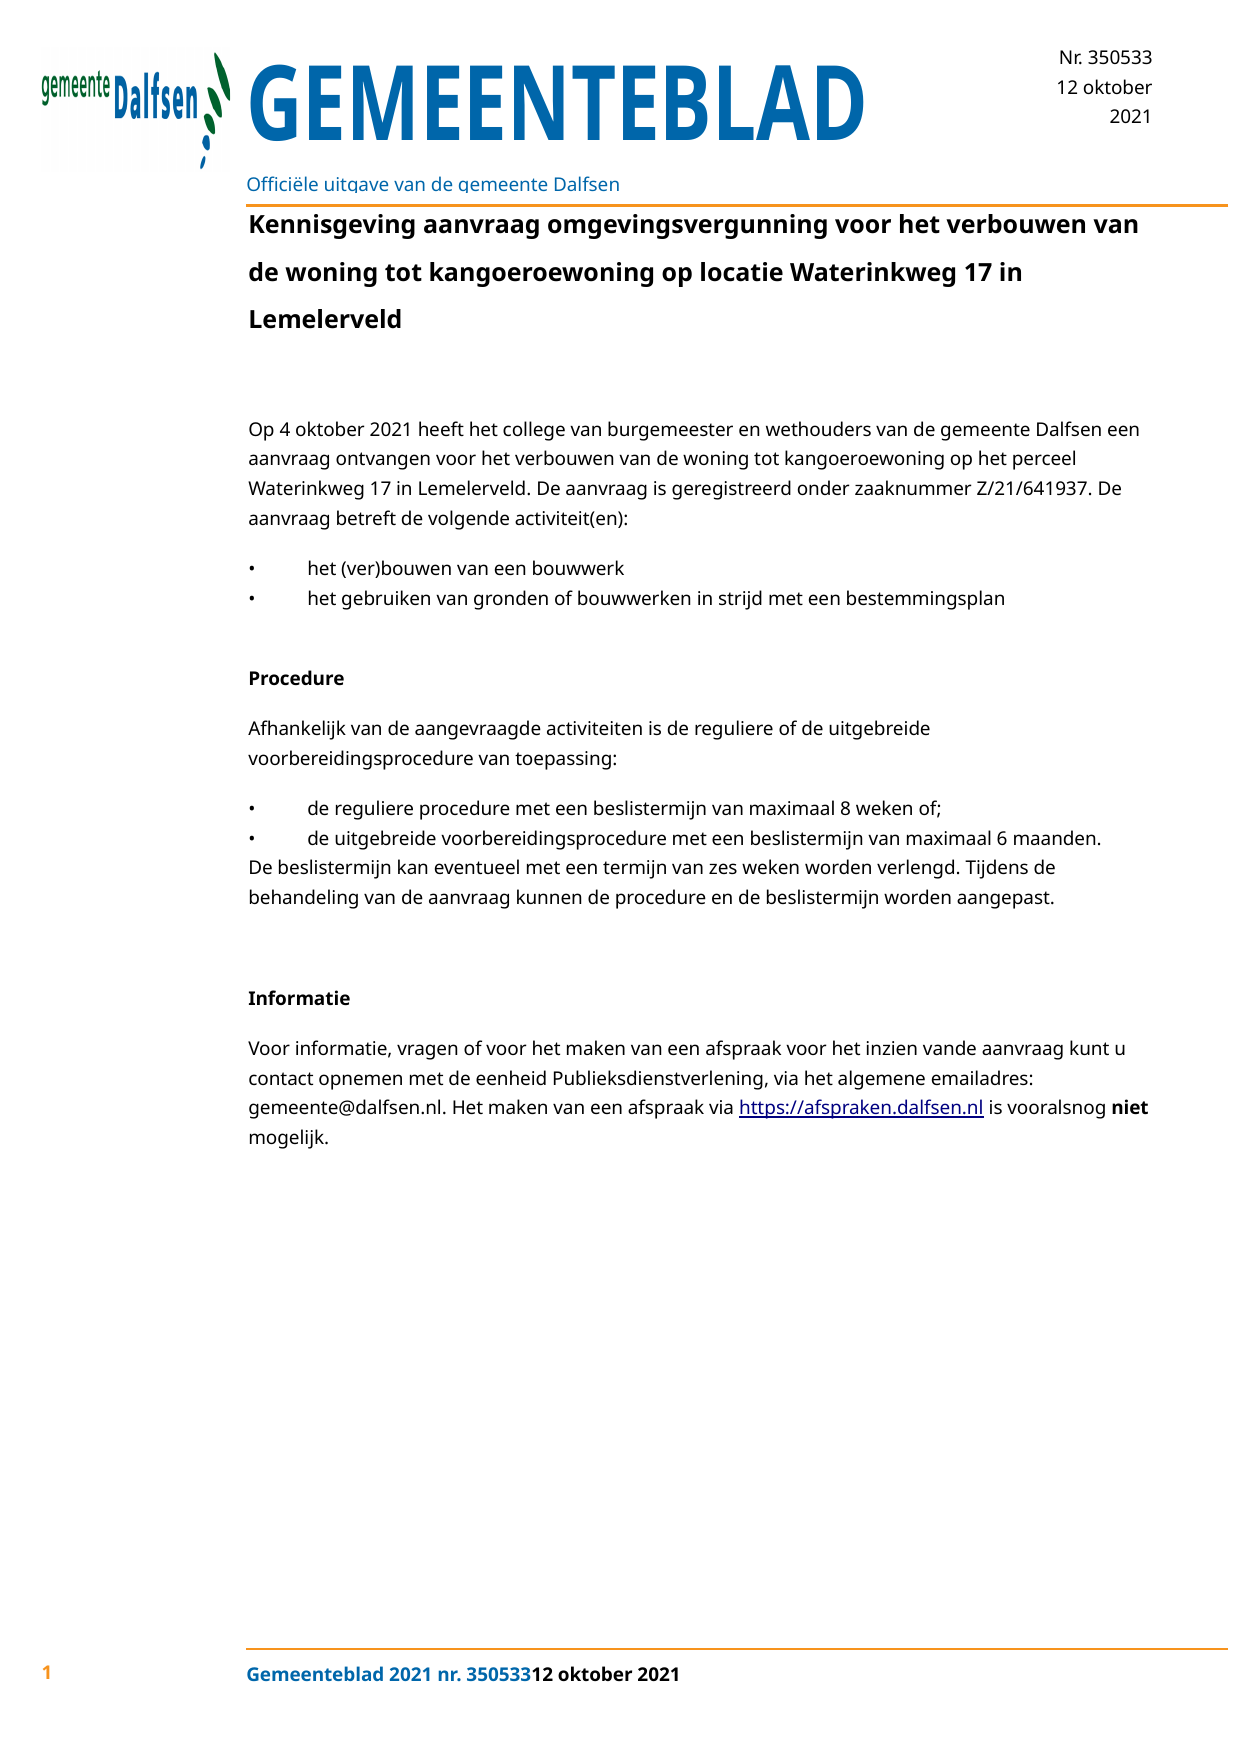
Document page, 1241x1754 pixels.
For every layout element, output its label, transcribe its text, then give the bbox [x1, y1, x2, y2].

text Informatie [248, 985, 1152, 1010]
text De beslistermijn kan eventueel met een termijn van zes weken worden verlengd. Tijdens de behandeling van de aanvraag kunnen de procedure en de beslistermijn worden aangepast. [248, 854, 1152, 909]
text Procedure [248, 665, 1152, 690]
text Op 4 oktober 2021 heeft het college van burgemeester en wethouders van de gemeente Dalfsen een aanvraag ontvangen voor het verbouwen van de woning tot kangoeroewoning op het perceel Waterinkweg 17 in Lemelerveld. De aanvraag is geregistreerd onder zaaknummer Z/21/641937. De aanvraag betreft de volgende activiteit(en): [248, 416, 1152, 530]
list de uitgebreide voorbereidingsprocedure met een beslistermijn van maximaal 6 maanden. [248, 825, 1152, 850]
list het (ver)bouwen van een bouwwerk [248, 555, 1152, 581]
list de reguliere procedure met een beslistermijn van maximaal 8 weken of; [248, 795, 1152, 821]
text Kennisgeving aanvraag omgevingsvergunning voor het verbouwen van de woning tot kangoeroewoning op locatie Waterinkweg 17 in Lemelerveld [248, 207, 1152, 336]
picture [41, 47, 231, 172]
list het gebruiken van gronden of bouwwerken in strijd met een bestemmingsplan [248, 585, 1152, 610]
text Voor informatie, vragen of voor het maken van een afspraak voor het inzien vande aanvraag kunt u contact opnemen met de eenheid Publieksdienstverlening, via het algemene emailadres: gemeente@dalfsen.nl. Het maken van een afspraak via https://afspraken.dalfsen.nl is vooralsnog niet mogelijk. [248, 1035, 1152, 1149]
text Afhankelijk van de aangevraagde activiteiten is de reguliere of de uitgebreide voorbereidingsprocedure van toepassing: [248, 715, 1152, 770]
